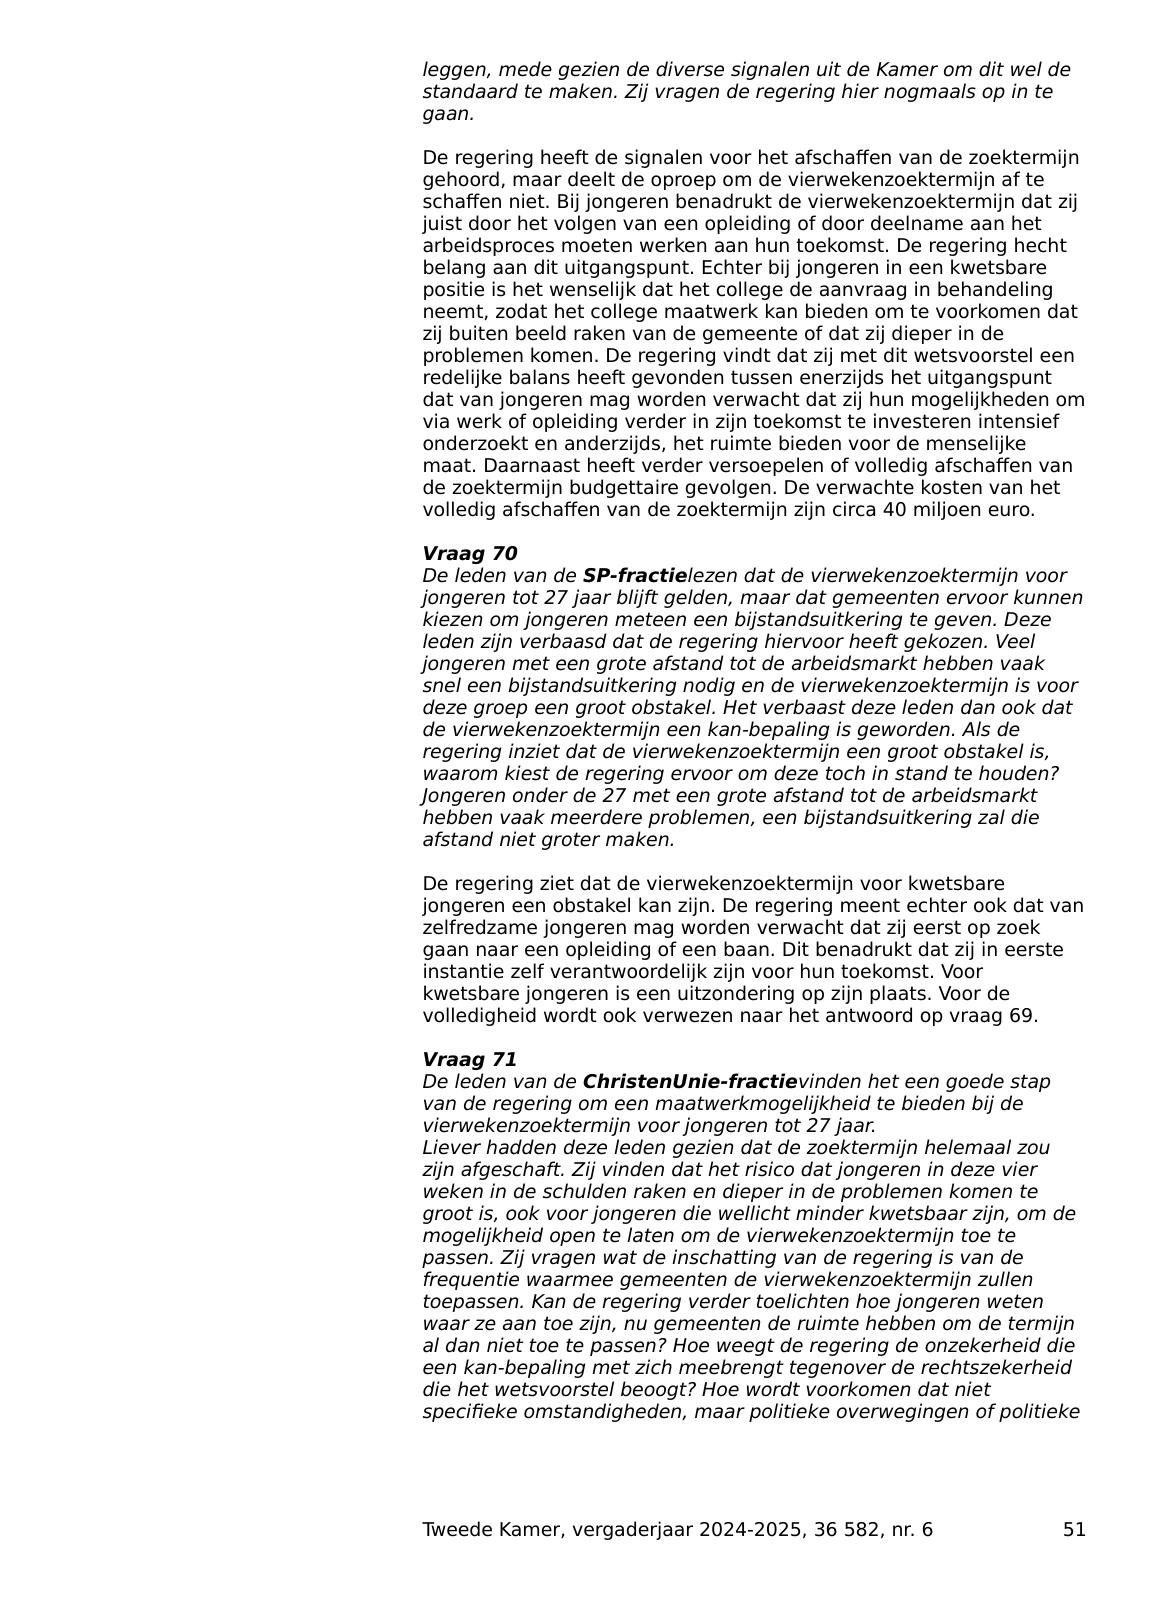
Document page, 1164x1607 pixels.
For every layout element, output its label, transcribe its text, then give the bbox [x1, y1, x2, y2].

text De regering heeft de signalen voor het afschaffen van de zoektermijn gehoord, maar deelt de oproep om de vierwekenzoektermijn af te schaffen niet. Bij jongeren benadrukt de vierwekenzoektermijn dat zij juist door het volgen van een opleiding of door deelname aan het arbeidsproces moeten werken aan hun toekomst. De regering hecht belang aan dit uitgangspunt. Echter bij jongeren in een kwetsbare positie is het wenselijk dat het college de aanvraag in behandeling neemt, zodat het college maatwerk kan bieden om te voorkomen dat zij buiten beeld raken van de gemeente of dat zij dieper in de problemen komen. De regering vindt dat zij met dit wetsvoorstel een redelijke balans heeft gevonden tussen enerzijds het uitgangspunt dat van jongeren mag worden verwacht dat zij hun mogelijkheden om via werk of opleiding verder in zijn toekomst te investeren intensief onderzoekt en anderzijds, het ruimte bieden voor de menselijke maat. Daarnaast heeft verder versoepelen of volledig afschaffen van de zoektermijn budgettaire gevolgen. De verwachte kosten van het volledig afschaffen van de zoektermijn zijn circa 40 miljoen euro. [422, 147, 1087, 521]
text De leden van de SP-fractielezen dat de vierwekenzoektermijn voor jongeren tot 27 jaar blijft gelden, maar dat gemeenten ervoor kunnen kiezen om jongeren meteen een bijstandsuitkering te geven. Deze leden zijn verbaasd dat de regering hiervoor heeft gekozen. Veel jongeren met een grote afstand tot de arbeidsmarkt hebben vaak snel een bijstandsuitkering nodig en de vierwekenzoektermijn is voor deze groep een groot obstakel. Het verbaast deze leden dan ook dat de vierwekenzoektermijn een kan-bepaling is geworden. Als de regering inziet dat de vierwekenzoektermijn een groot obstakel is, waarom kiest de regering ervoor om deze toch in stand te houden? Jongeren onder de 27 met een grote afstand tot de arbeidsmarkt hebben vaak meerdere problemen, een bijstandsuitkering zal die afstand niet groter maken. [422, 565, 1087, 851]
text De regering ziet dat de vierwekenzoektermijn voor kwetsbare jongeren een obstakel kan zijn. De regering meent echter ook dat van zelfredzame jongeren mag worden verwacht dat zij eerst op zoek gaan naar een opleiding of een baan. Dit benadrukt dat zij in eerste instantie zelf verantwoordelijk zijn voor hun toekomst. Voor kwetsbare jongeren is een uitzondering op zijn plaats. Voor de volledigheid wordt ook verwezen naar het antwoord op vraag 69. [422, 873, 1087, 1027]
text Vraag 71 [422, 1049, 1087, 1071]
text De leden van de ChristenUnie-fractievinden het een goede stap van de regering om een maatwerkmogelijkheid te bieden bij de vierwekenzoektermijn voor jongeren tot 27 jaar. [422, 1071, 1087, 1137]
text Liever hadden deze leden gezien dat de zoektermijn helemaal zou zijn afgeschaft. Zij vinden dat het risico dat jongeren in deze vier weken in de schulden raken en dieper in de problemen komen te groot is, ook voor jongeren die wellicht minder kwetsbaar zijn, om de mogelijkheid open te laten om de vierwekenzoektermijn toe te passen. Zij vragen wat de inschatting van de regering is van de frequentie waarmee gemeenten de vierwekenzoektermijn zullen toepassen. Kan de regering verder toelichten hoe jongeren weten waar ze aan toe zijn, nu gemeenten de ruimte hebben om de termijn al dan niet toe te passen? Hoe weegt de regering de onzekerheid die een kan-bepaling met zich meebrengt tegenover de rechtszekerheid die het wetsvoorstel beoogt? Hoe wordt voorkomen dat niet specifieke omstandigheden, maar politieke overwegingen of politieke [422, 1137, 1087, 1423]
text leggen, mede gezien de diverse signalen uit de Kamer om dit wel de standaard te maken. Zij vragen de regering hier nogmaals op in te gaan. [422, 59, 1087, 125]
text Vraag 70 [422, 543, 1087, 565]
